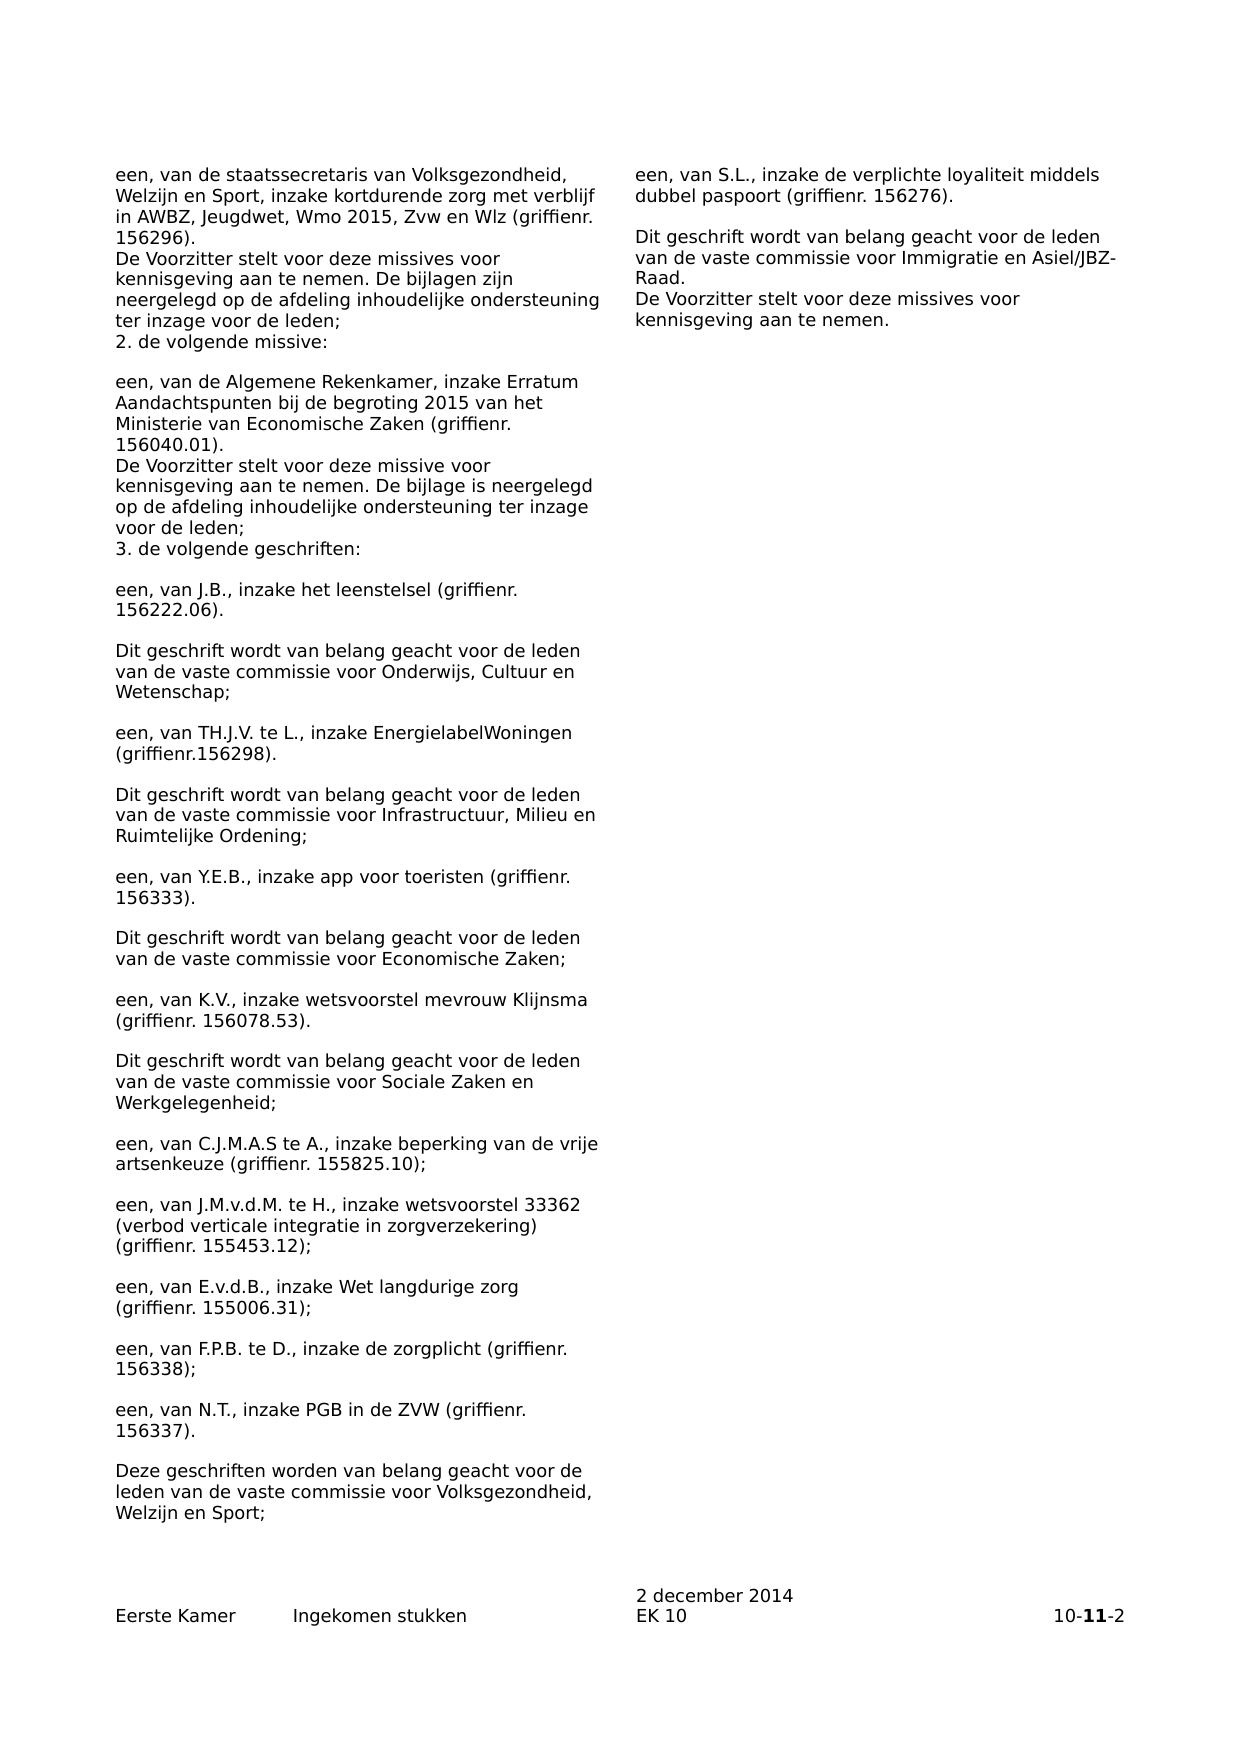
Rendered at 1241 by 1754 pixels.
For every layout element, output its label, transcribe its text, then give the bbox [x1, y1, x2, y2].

text Dit geschrift wordt van belang geacht voor de leden van de vaste commissie voor Economische Zaken; [115, 928, 605, 970]
text De Voorzitter stelt voor deze missive voor kennisgeving aan te nemen. De bijlage is neergelegd op de afdeling inhoudelijke ondersteuning ter inzage voor de leden; [115, 455, 605, 539]
text een, van J.M.v.d.M. te H., inzake wetsvoorstel 33362 (verbod verticale integratie in zorgverzekering) (griffienr. 155453.12); [115, 1195, 605, 1257]
text De Voorzitter stelt voor deze missives voor kennisgeving aan te nemen. [635, 289, 1125, 331]
text een, van TH.J.V. te L., inzake EnergielabelWoningen (griffienr.156298). [115, 723, 605, 764]
text een, van de staatssecretaris van Volksgezondheid, Welzijn en Sport, inzake kortdurende zorg met verblijf in AWBZ, Jeugdwet, Wmo 2015, Zvw en Wlz (griffienr. 156296). [115, 165, 605, 248]
text een, van C.J.M.A.S te A., inzake beperking van de vrije artsenkeuze (griffienr. 155825.10); [115, 1133, 605, 1175]
text 3. de volgende geschriften: [115, 539, 605, 559]
text een, van J.B., inzake het leenstelsel (griffienr. 156222.06). [115, 579, 605, 621]
text een, van S.L., inzake de verplichte loyaliteit middels dubbel paspoort (griffienr. 156276). [635, 165, 1125, 207]
text een, van N.T., inzake PGB in de ZVW (griffienr. 156337). [115, 1400, 605, 1441]
text Deze geschriften worden van belang geacht voor de leden van de vaste commissie voor Volksgezondheid, Welzijn en Sport; [115, 1461, 605, 1523]
text een, van K.V., inzake wetsvoorstel mevrouw Klijnsma (griffienr. 156078.53). [115, 990, 605, 1031]
text een, van F.P.B. te D., inzake de zorgplicht (griffienr. 156338); [115, 1338, 605, 1380]
text Dit geschrift wordt van belang geacht voor de leden van de vaste commissie voor Infrastructuur, Milieu en Ruimtelijke Ordening; [115, 784, 605, 847]
text Dit geschrift wordt van belang geacht voor de leden van de vaste commissie voor Immigratie en Asiel/JBZ-Raad. [635, 227, 1125, 289]
text een, van de Algemene Rekenkamer, inzake Erratum Aandachtspunten bij de begroting 2015 van het Ministerie van Economische Zaken (griffienr. 156040.01). [115, 372, 605, 455]
text 2. de volgende missive: [115, 332, 605, 352]
text Dit geschrift wordt van belang geacht voor de leden van de vaste commissie voor Sociale Zaken en Werkgelegenheid; [115, 1051, 605, 1113]
text Dit geschrift wordt van belang geacht voor de leden van de vaste commissie voor Onderwijs, Cultuur en Wetenschap; [115, 641, 605, 703]
text De Voorzitter stelt voor deze missives voor kennisgeving aan te nemen. De bijlagen zijn neergelegd op de afdeling inhoudelijke ondersteuning ter inzage voor de leden; [115, 248, 605, 332]
text een, van E.v.d.B., inzake Wet langdurige zorg (griffienr. 155006.31); [115, 1277, 605, 1318]
text een, van Y.E.B., inzake app voor toeristen (griffienr. 156333). [115, 867, 605, 908]
